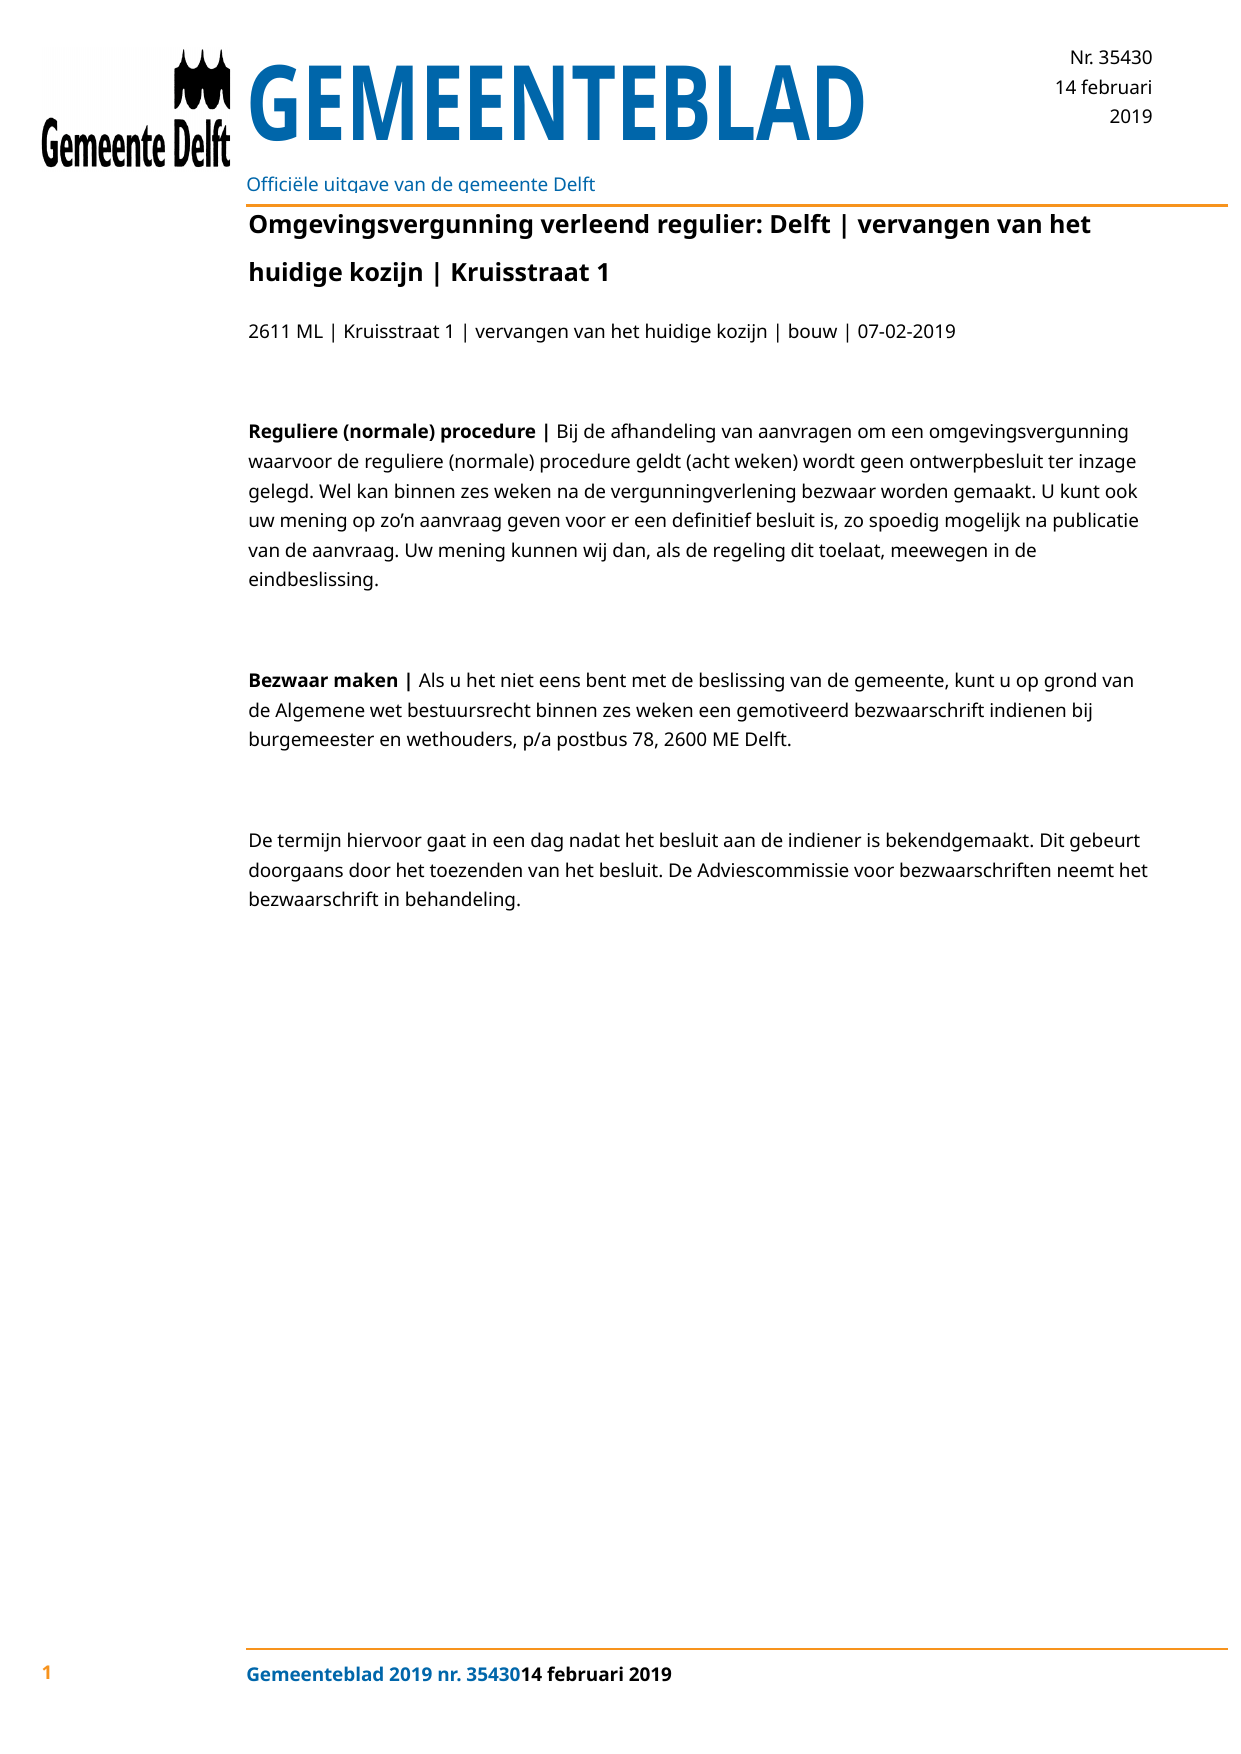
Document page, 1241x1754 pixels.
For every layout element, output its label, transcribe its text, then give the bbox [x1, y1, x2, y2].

text Reguliere (normale) procedure | Bij de afhandeling van aanvragen om een omgevingsvergunning waarvoor de reguliere (normale) procedure geldt (acht weken) wordt geen ontwerpbesluit ter inzage gelegd. Wel kan binnen zes weken na de vergunningverlening bezwaar worden gemaakt. U kunt ook uw mening op zo’n aanvraag geven voor er een definitief besluit is, zo spoedig mogelijk na publicatie van de aanvraag. Uw mening kunnen wij dan, als de regeling dit toelaat, meewegen in de eindbeslissing. [248, 419, 1152, 592]
picture [41, 47, 231, 172]
text 2611 ML | Kruisstraat 1 | vervangen van het huidige kozijn | bouw | 07-02-2019 [248, 318, 1152, 344]
text De termijn hiervoor gaat in een dag nadat het besluit aan de indiener is bekendgemaakt. Dit gebeurt doorgaans door het toezenden van het besluit. De Adviescommissie voor bezwaarschriften neemt het bezwaarschrift in behandeling. [248, 827, 1152, 912]
text Bezwaar maken | Als u het niet eens bent met de beslissing van de gemeente, kunt u op grond van de Algemene wet bestuursrecht binnen zes weken een gemotiveerd bezwaarschrift indienen bij burgemeester en wethouders, p/a postbus 78, 2600 ME Delft. [248, 667, 1152, 752]
text Omgevingsvergunning verleend regulier: Delft | vervangen van het huidige kozijn | Kruisstraat 1 [248, 207, 1152, 288]
